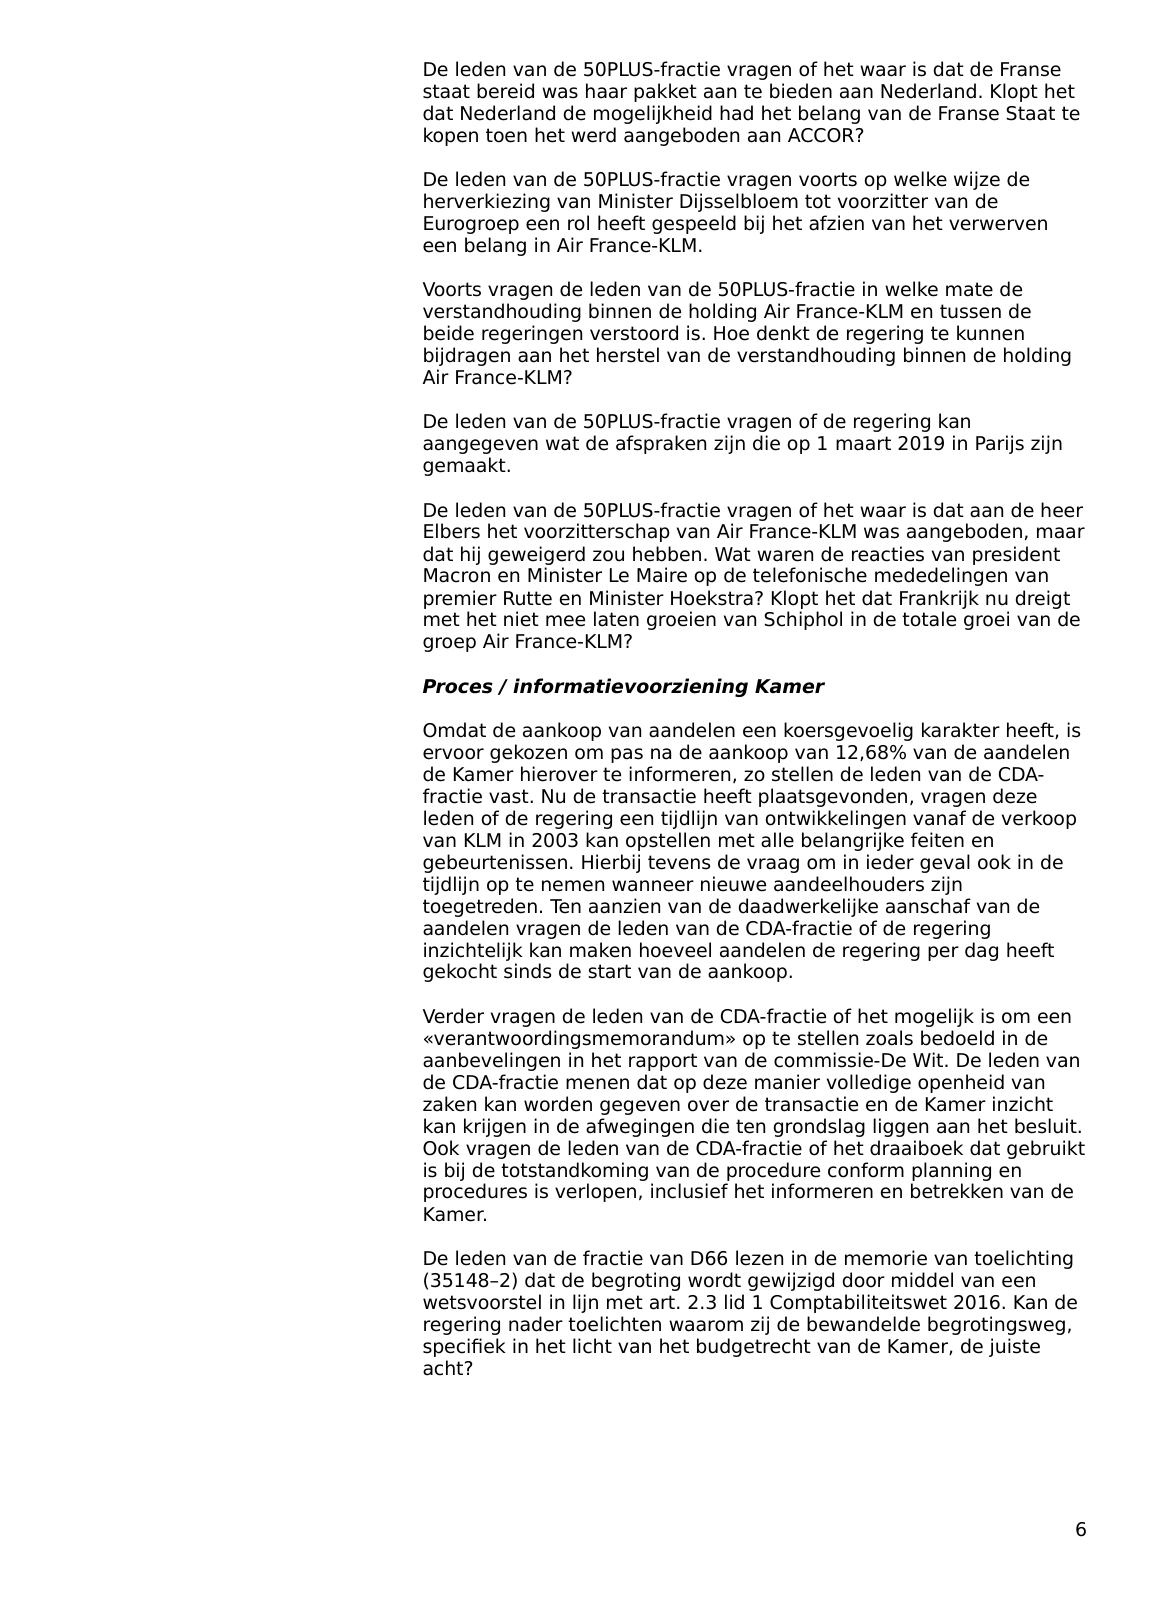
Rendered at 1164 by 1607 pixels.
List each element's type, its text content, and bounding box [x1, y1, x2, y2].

text De leden van de 50PLUS-fractie vragen of de regering kan aangegeven wat de afspraken zijn die op 1 maart 2019 in Parijs zijn gemaakt. [422, 411, 1087, 477]
text Omdat de aankoop van aandelen een koersgevoelig karakter heeft, is ervoor gekozen om pas na de aankoop van 12,68% van de aandelen de Kamer hierover te informeren, zo stellen de leden van de CDA-fractie vast. Nu de transactie heeft plaatsgevonden, vragen deze leden of de regering een tijdlijn van ontwikkelingen vanaf de verkoop van KLM in 2003 kan opstellen met alle belangrijke feiten en gebeurtenissen. Hierbij tevens de vraag om in ieder geval ook in de tijdlijn op te nemen wanneer nieuwe aandeelhouders zijn toegetreden. Ten aanzien van de daadwerkelijke aanschaf van de aandelen vragen de leden van de CDA-fractie of de regering inzichtelijk kan maken hoeveel aandelen de regering per dag heeft gekocht sinds de start van de aankoop. [422, 720, 1087, 983]
text Voorts vragen de leden van de 50PLUS-fractie in welke mate de verstandhouding binnen de holding Air France-KLM en tussen de beide regeringen verstoord is. Hoe denkt de regering te kunnen bijdragen aan het herstel van de verstandhouding binnen de holding Air France-KLM? [422, 279, 1087, 389]
text De leden van de 50PLUS-fractie vragen voorts op welke wijze de herverkiezing van Minister Dijsselbloem tot voorzitter van de Eurogroep een rol heeft gespeeld bij het afzien van het verwerven een belang in Air France-KLM. [422, 169, 1087, 257]
text De leden van de fractie van D66 lezen in de memorie van toelichting (35148–2) dat de begroting wordt gewijzigd door middel van een wetsvoorstel in lijn met art. 2.3 lid 1 Comptabiliteitswet 2016. Kan de regering nader toelichten waarom zij de bewandelde begrotingsweg, specifiek in het licht van het budgetrecht van de Kamer, de juiste acht? [422, 1248, 1087, 1379]
text De leden van de 50PLUS-fractie vragen of het waar is dat de Franse staat bereid was haar pakket aan te bieden aan Nederland. Klopt het dat Nederland de mogelijkheid had het belang van de Franse Staat te kopen toen het werd aangeboden aan ACCOR? [422, 59, 1087, 147]
text Verder vragen de leden van de CDA-fractie of het mogelijk is om een «verantwoordingsmemorandum» op te stellen zoals bedoeld in de aanbevelingen in het rapport van de commissie-De Wit. De leden van de CDA-fractie menen dat op deze manier volledige openheid van zaken kan worden gegeven over de transactie en de Kamer inzicht kan krijgen in de afwegingen die ten grondslag liggen aan het besluit. Ook vragen de leden van de CDA-fractie of het draaiboek dat gebruikt is bij de totstandkoming van de procedure conform planning en procedures is verlopen, inclusief het informeren en betrekken van de Kamer. [422, 1006, 1087, 1225]
subtitle Proces / informatievoorziening Kamer [422, 676, 1087, 697]
text De leden van de 50PLUS-fractie vragen of het waar is dat aan de heer Elbers het voorzitterschap van Air France-KLM was aangeboden, maar dat hij geweigerd zou hebben. Wat waren de reacties van president Macron en Minister Le Maire op de telefonische mededelingen van premier Rutte en Minister Hoekstra? Klopt het dat Frankrijk nu dreigt met het niet mee laten groeien van Schiphol in de totale groei van de groep Air France-KLM? [422, 499, 1087, 653]
